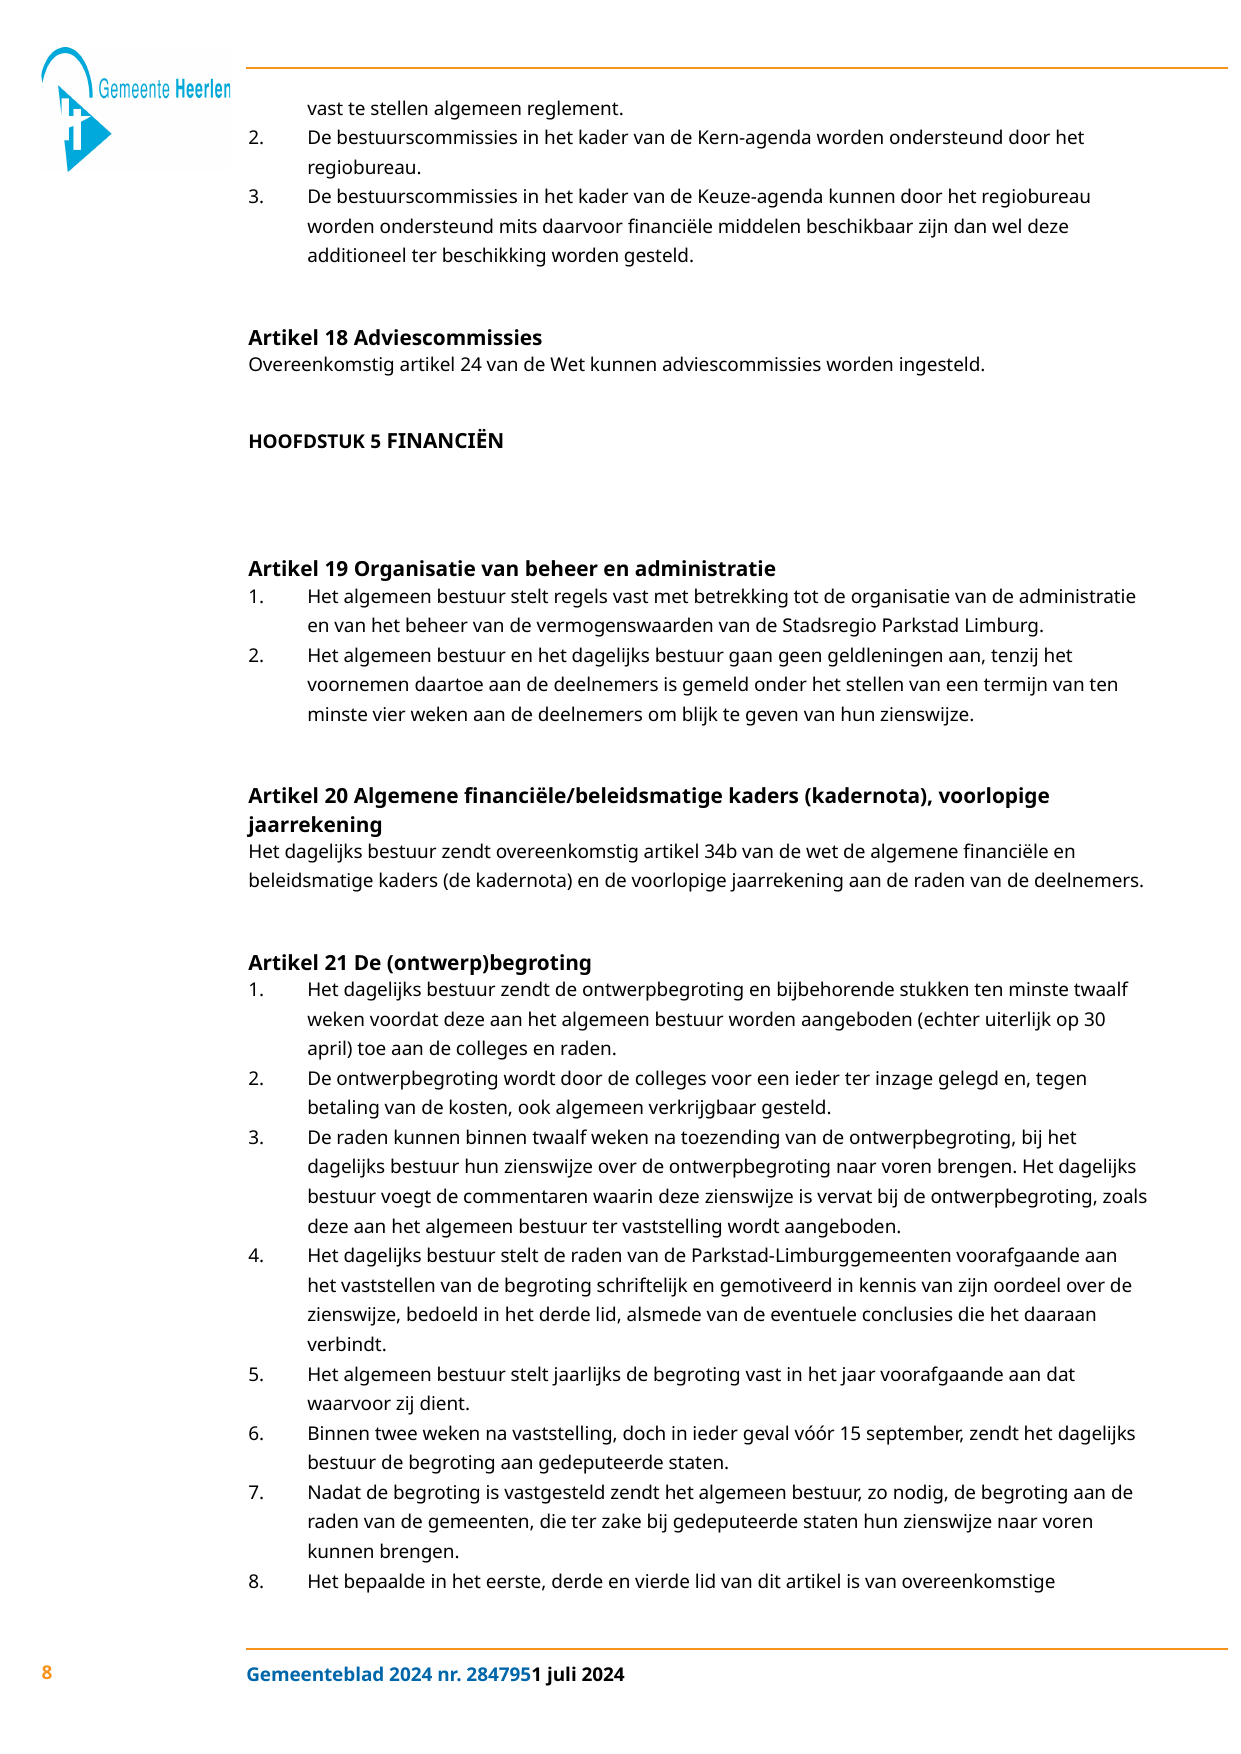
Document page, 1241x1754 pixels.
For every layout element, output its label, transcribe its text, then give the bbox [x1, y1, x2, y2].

list Het dagelijks bestuur zendt de ontwerpbegroting en bijbehorende stukken ten minste twaalf weken voordat deze aan het algemeen bestuur worden aangeboden (echter uiterlijk op 30 april) toe aan de colleges en raden. [248, 976, 1152, 1061]
list Het bepaalde in het eerste, derde en vierde lid van dit artikel is van overeenkomstige [248, 1568, 1152, 1593]
list Nadat de begroting is vastgesteld zendt het algemeen bestuur, zo nodig, de begroting aan de raden van de gemeenten, die ter zake bij gedeputeerde staten hun zienswijze naar voren kunnen brengen. [248, 1479, 1152, 1564]
list vast te stellen algemeen reglement. [248, 95, 1152, 121]
list De raden kunnen binnen twaalf weken na toezending van de ontwerpbegroting, bij het dagelijks bestuur hun zienswijze over de ontwerpbegroting naar voren brengen. Het dagelijks bestuur voegt de commentaren waarin deze zienswijze is vervat bij de ontwerpbegroting, zoals deze aan het algemeen bestuur ter vaststelling wordt aangeboden. [248, 1124, 1152, 1238]
list De bestuurscommissies in het kader van de Keuze-agenda kunnen door het regiobureau worden ondersteund mits daarvoor financiële middelen beschikbaar zijn dan wel deze additioneel ter beschikking worden gesteld. [248, 183, 1152, 268]
text Artikel 21 De (ontwerp)begroting [248, 948, 1152, 976]
list De ontwerpbegroting wordt door de colleges voor een ieder ter inzage gelegd en, tegen betaling van de kosten, ook algemeen verkrijgbaar gesteld. [248, 1065, 1152, 1120]
text Artikel 19 Organisatie van beheer en administratie [248, 554, 1152, 583]
list Het algemeen bestuur stelt regels vast met betrekking tot de organisatie van de administratie en van het beheer van de vermogenswaarden van de Stadsregio Parkstad Limburg. [248, 583, 1152, 638]
list De bestuurscommissies in het kader van de Kern-agenda worden ondersteund door het regiobureau. [248, 124, 1152, 180]
list Binnen twee weken na vaststelling, doch in ieder geval vóór 15 september, zendt het dagelijks bestuur de begroting aan gedeputeerde staten. [248, 1420, 1152, 1475]
picture [41, 47, 59, 70]
list Het algemeen bestuur stelt jaarlijks de begroting vast in het jaar voorafgaande aan dat waarvoor zij dient. [248, 1361, 1152, 1416]
list Het algemeen bestuur en het dagelijks bestuur gaan geen geldleningen aan, tenzij het voornemen daartoe aan de deelnemers is gemeld onder het stellen van een termijn van ten minste vier weken aan de deelnemers om blijk te geven van hun zienswijze. [248, 642, 1152, 727]
picture [41, 47, 231, 172]
text Artikel 20 Algemene financiële/beleidsmatige kaders (kadernota), voorlopige jaarrekening [248, 781, 1152, 838]
text HOOFDSTUK 5 FINANCIËN [248, 426, 1152, 455]
text Artikel 18 Adviescommissies [248, 323, 1152, 351]
list Het dagelijks bestuur stelt de raden van de Parkstad-Limburggemeenten voorafgaande aan het vaststellen van de begroting schriftelijk en gemotiveerd in kennis van zijn oordeel over de zienswijze, bedoeld in het derde lid, alsmede van de eventuele conclusies die het daaraan verbindt. [248, 1242, 1152, 1357]
text Het dagelijks bestuur zendt overeenkomstig artikel 34b van de wet de algemene financiële en beleidsmatige kaders (de kadernota) en de voorlopige jaarrekening aan de raden van de deelnemers. [248, 838, 1152, 893]
text Overeenkomstig artikel 24 van de Wet kunnen adviescommissies worden ingesteld. [248, 351, 1152, 377]
